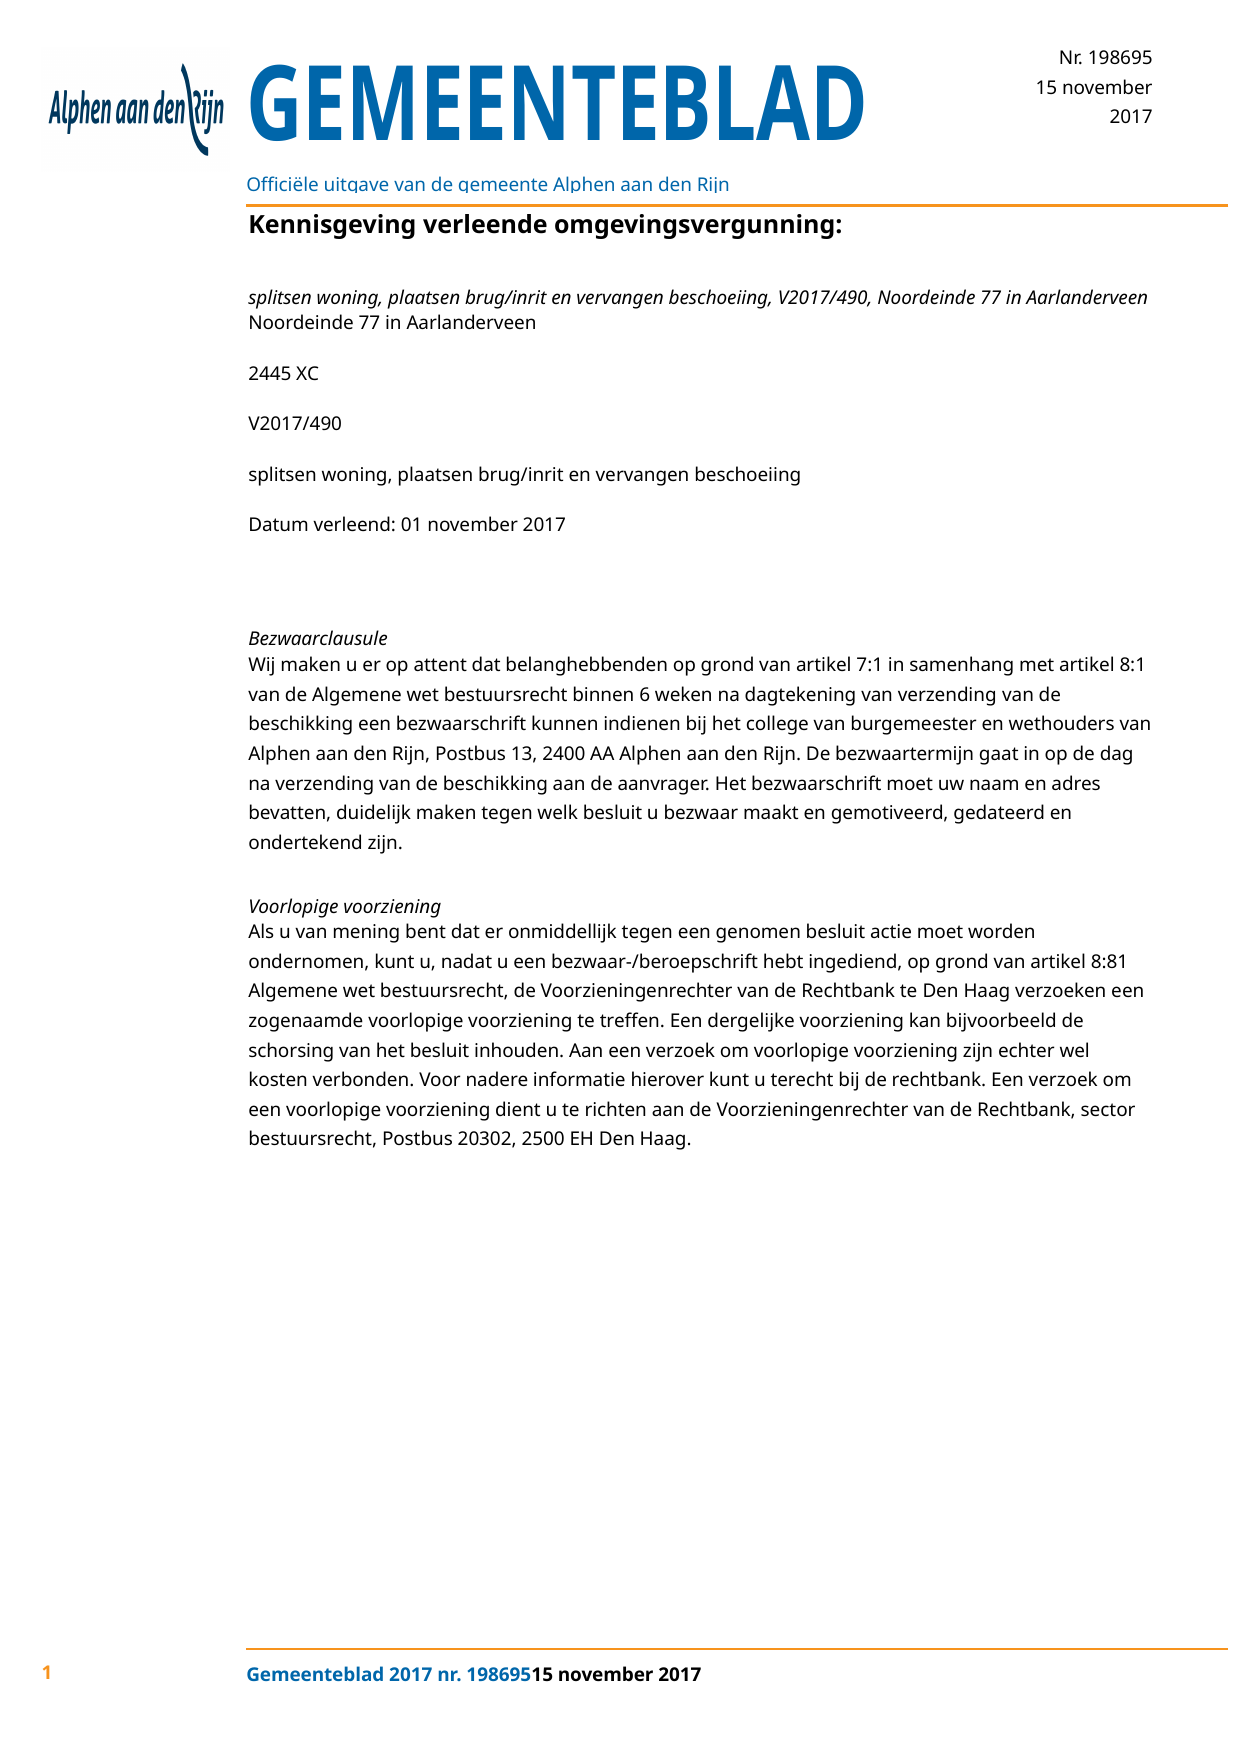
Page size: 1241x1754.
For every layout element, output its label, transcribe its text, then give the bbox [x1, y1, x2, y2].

text splitsen woning, plaatsen brug/inrit en vervangen beschoeiing [248, 461, 1152, 487]
text Bezwaarclausule [248, 626, 1152, 651]
text Kennisgeving verleende omgevingsvergunning: [248, 207, 1152, 241]
text Als u van mening bent dat er onmiddellijk tegen een genomen besluit actie moet worden ondernomen, kunt u, nadat u een bezwaar-/beroepschrift hebt ingediend, op grond van artikel 8:81 Algemene wet bestuursrecht, de Voorzieningenrechter van de Rechtbank te Den Haag verzoeken een zogenaamde voorlopige voorziening te treffen. Een dergelijke voorziening kan bijvoorbeeld de schorsing van het besluit inhouden. Aan een verzoek om voorlopige voorziening zijn echter wel kosten verbonden. Voor nadere informatie hierover kunt u terecht bij de rechtbank. Een verzoek om een voorlopige voorziening dient u te richten aan de Voorzieningenrechter van de Rechtbank, sector bestuursrecht, Postbus 20302, 2500 EH Den Haag. [248, 918, 1152, 1151]
text V2017/490 [248, 410, 1152, 436]
text splitsen woning, plaatsen brug/inrit en vervangen beschoeiing, V2017/490, Noordeinde 77 in Aarlanderveen [248, 284, 1152, 309]
text Wij maken u er op attent dat belanghebbenden op grond van artikel 7:1 in samenhang met artikel 8:1 van de Algemene wet bestuursrecht binnen 6 weken na dagtekening van verzending van de beschikking een bezwaarschrift kunnen indienen bij het college van burgemeester en wethouders van Alphen aan den Rijn, Postbus 13, 2400 AA Alphen aan den Rijn. De bezwaartermijn gaat in op de dag na verzending van de beschikking aan de aanvrager. Het bezwaarschrift moet uw naam en adres bevatten, duidelijk maken tegen welk besluit u bezwaar maakt en gemotiveerd, gedateerd en ondertekend zijn. [248, 651, 1152, 854]
picture [41, 47, 231, 172]
text Noordeinde 77 in Aarlanderveen [248, 309, 1152, 335]
text 2445 XC [248, 360, 1152, 386]
text Datum verleend: 01 november 2017 [248, 511, 1152, 537]
text Voorlopige voorziening [248, 893, 1152, 918]
